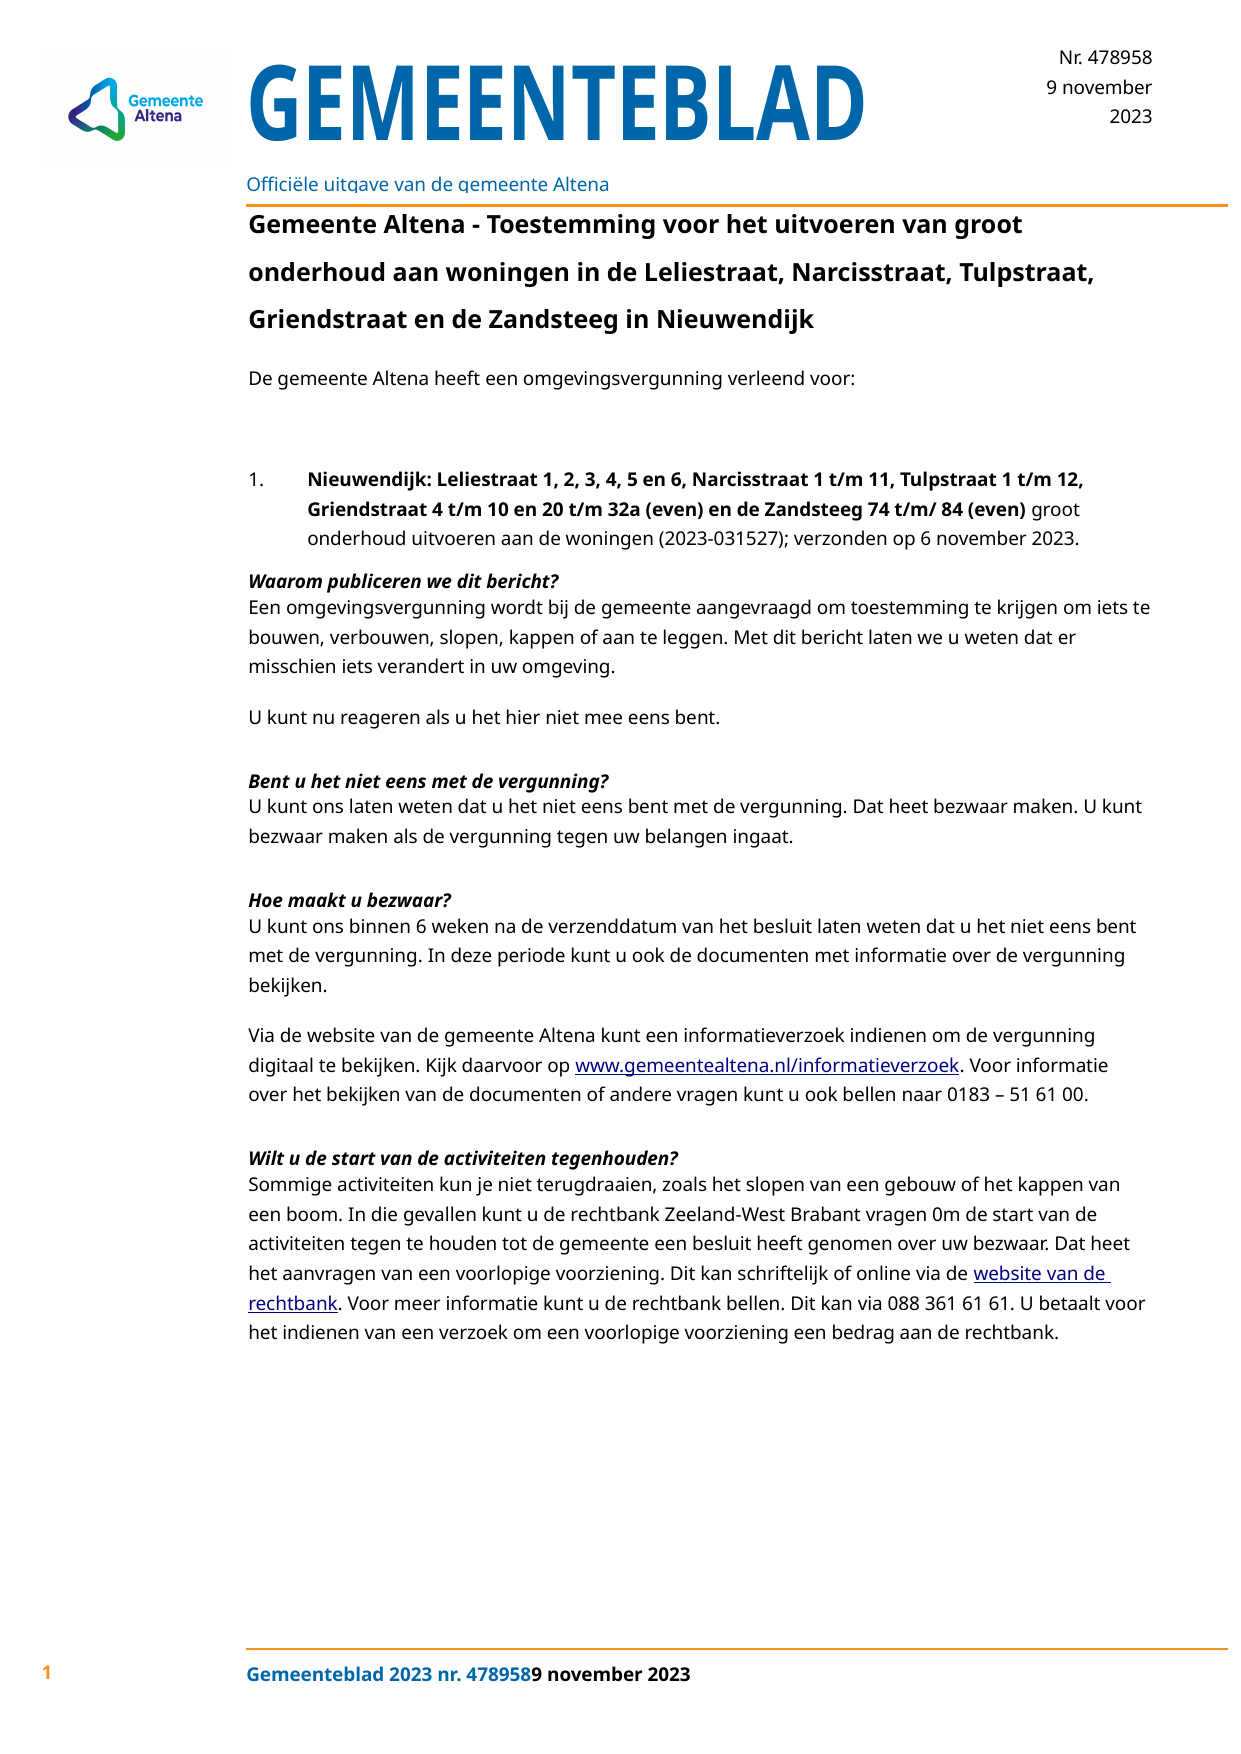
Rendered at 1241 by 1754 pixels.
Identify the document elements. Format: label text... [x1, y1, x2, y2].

text U kunt ons laten weten dat u het niet eens bent met de vergunning. Dat heet bezwaar maken. U kunt bezwaar maken als de vergunning tegen uw belangen ingaat. [248, 794, 1152, 849]
text Gemeente Altena - Toestemming voor het uitvoeren van groot onderhoud aan woningen in de Leliestraat, Narcisstraat, Tulpstraat, Griendstraat en de Zandsteeg in Nieuwendijk [248, 207, 1152, 336]
text U kunt ons binnen 6 weken na de verzenddatum van het besluit laten weten dat u het niet eens bent met de vergunning. In deze periode kunt u ook de documenten met informatie over de vergunning bekijken. [248, 913, 1152, 998]
text Hoe maakt u bezwaar? [248, 887, 1152, 913]
text Bent u het niet eens met de vergunning? [248, 768, 1152, 794]
text De gemeente Altena heeft een omgevingsvergunning verleend voor: [248, 366, 1152, 391]
text Via de website van de gemeente Altena kunt een informatieverzoek indienen om de vergunning digitaal te bekijken. Kijk daarvoor op www.gemeentealtena.nl/informatieverzoek. Voor informatie over het bekijken van de documenten of andere vragen kunt u ook bellen naar 0183 – 51 61 00. [248, 1022, 1152, 1107]
text U kunt nu reageren als u het hier niet mee eens bent. [248, 704, 1152, 730]
text Wilt u de start van de activiteiten tegenhouden? [248, 1146, 1152, 1171]
text Een omgevingsvergunning wordt bij de gemeente aangevraagd om toestemming te krijgen om iets te bouwen, verbouwen, slopen, kappen of aan te leggen. Met dit bericht laten we u weten dat er misschien iets verandert in uw omgeving. [248, 594, 1152, 679]
list Nieuwendijk: Leliestraat 1, 2, 3, 4, 5 en 6, Narcisstraat 1 t/m 11, Tulpstraat 1 t/m 12, Griendstraat 4 t/m 10 en 20 t/m 32a (even) en de Zandsteeg 74 t/m/ 84 (even) groot onderhoud uitvoeren aan de woningen (2023-031527); verzonden op 6 november 2023. [248, 466, 1152, 551]
picture [41, 47, 231, 172]
text Waarom publiceren we dit bericht? [248, 569, 1152, 594]
text Sommige activiteiten kun je niet terugdraaien, zoals het slopen van een gebouw of het kappen van een boom. In die gevallen kunt u de rechtbank Zeeland-West Brabant vragen 0m de start van de activiteiten tegen te houden tot de gemeente een besluit heeft genomen over uw bezwaar. Dat heet het aanvragen van een voorlopige voorziening. Dit kan schriftelijk of online via de website van de rechtbank. Voor meer informatie kunt u de rechtbank bellen. Dit kan via 088 361 61 61. U betaalt voor het indienen van een verzoek om een voorlopige voorziening een bedrag aan de rechtbank. [248, 1171, 1152, 1345]
